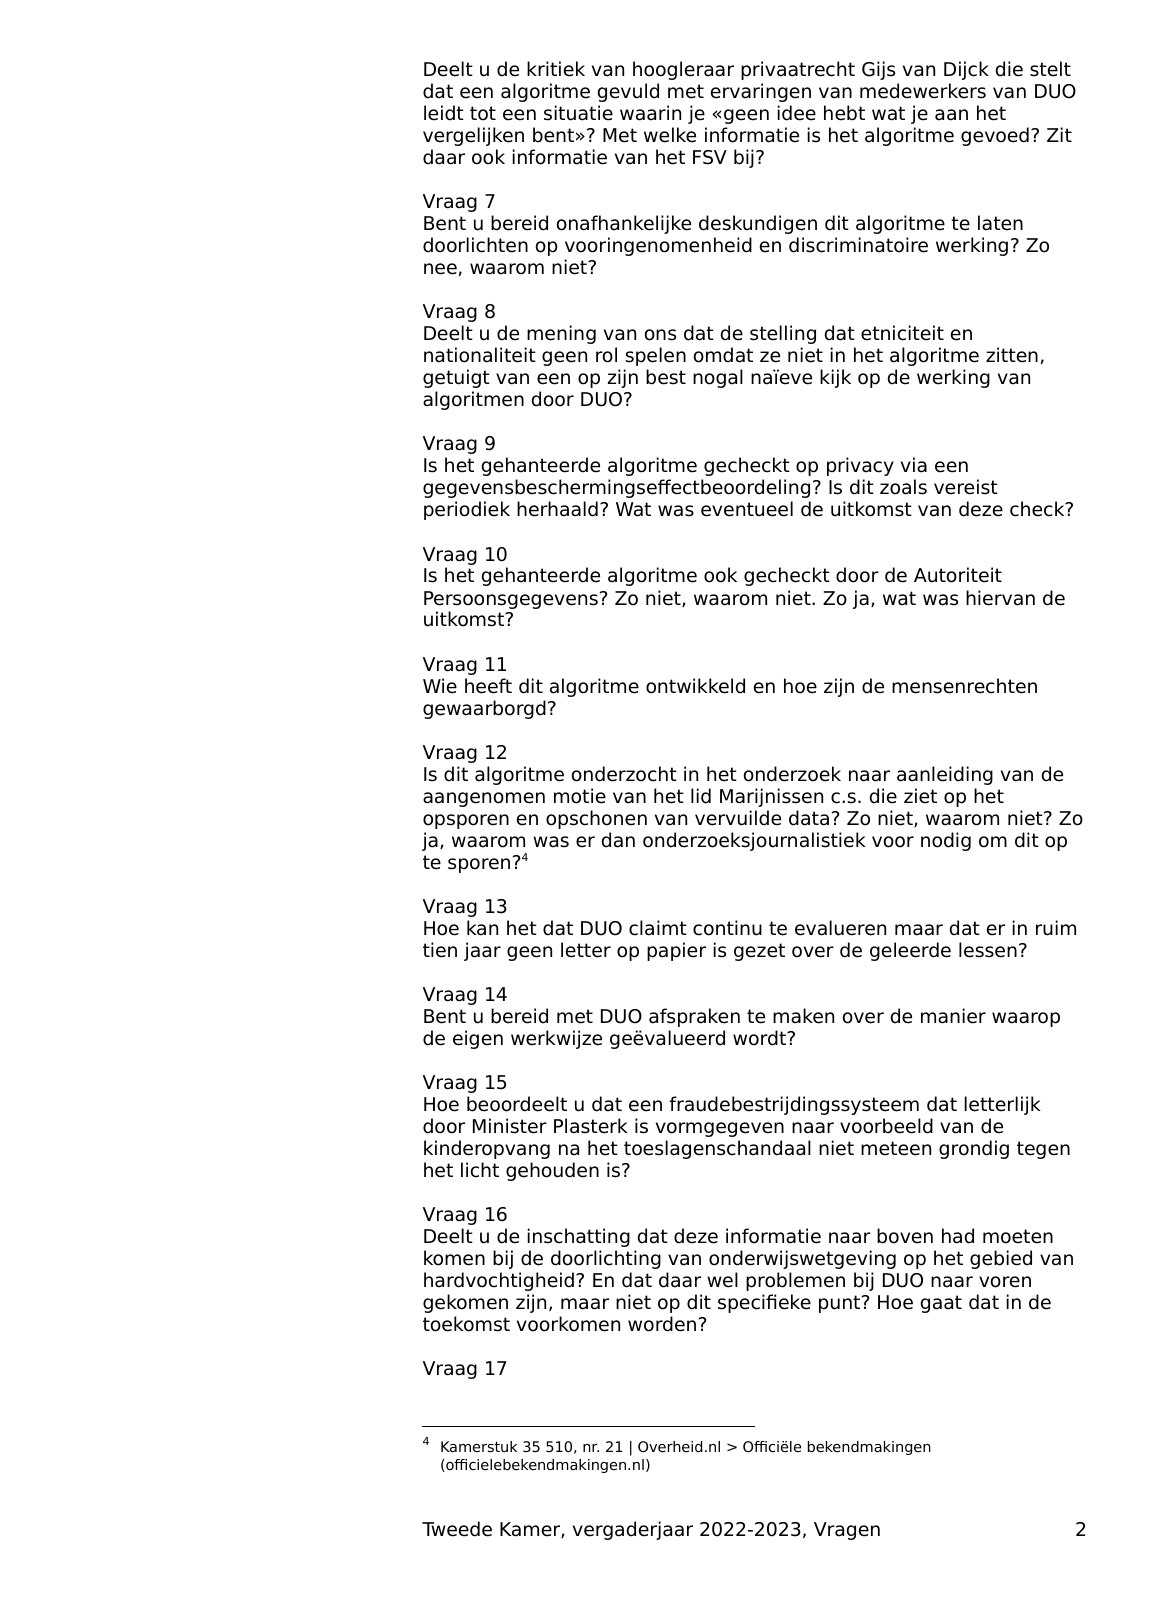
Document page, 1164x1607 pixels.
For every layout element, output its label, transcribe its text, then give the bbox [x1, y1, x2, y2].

text Wie heeft dit algoritme ontwikkeld en hoe zijn de mensenrechten gewaarborgd? [422, 676, 1087, 719]
text Deelt u de inschatting dat deze informatie naar boven had moeten komen bij de doorlichting van onderwijswetgeving op het gebied van hardvochtigheid? En dat daar wel problemen bij DUO naar voren gekomen zijn, maar niet op dit specifieke punt? Hoe gaat dat in de toekomst voorkomen worden? [422, 1226, 1087, 1336]
text Vraag 15 [422, 1072, 1087, 1094]
text Bent u bereid met DUO afspraken te maken over de manier waarop de eigen werkwijze geëvalueerd wordt? [422, 1006, 1087, 1050]
text Vraag 13 [422, 896, 1087, 918]
text Hoe beoordeelt u dat een fraudebestrijdingssysteem dat letterlijk door Minister Plasterk is vormgegeven naar voorbeeld van de kinderopvang na het toeslagenschandaal niet meteen grondig tegen het licht gehouden is? [422, 1094, 1087, 1182]
text Is het gehanteerde algoritme gecheckt op privacy via een gegevensbeschermingseffectbeoordeling? Is dit zoals vereist periodiek herhaald? Wat was eventueel de uitkomst van deze check? [422, 455, 1087, 521]
text Vraag 7 [422, 191, 1087, 213]
text Vraag 8 [422, 301, 1087, 323]
text Hoe kan het dat DUO claimt continu te evalueren maar dat er in ruim tien jaar geen letter op papier is gezet over de geleerde lessen? [422, 918, 1087, 962]
text Is het gehanteerde algoritme ook gecheckt door de Autoriteit Persoonsgegevens? Zo niet, waarom niet. Zo ja, wat was hiervan de uitkomst? [422, 565, 1087, 631]
text Vraag 9 [422, 433, 1087, 455]
text Is dit algoritme onderzocht in het onderzoek naar aanleiding van de aangenomen motie van het lid Marijnissen c.s. die ziet op het opsporen en opschonen van vervuilde data? Zo niet, waarom niet? Zo ja, waarom was er dan onderzoeksjournalistiek voor nodig om dit op te sporen? [422, 764, 1087, 873]
text Deelt u de kritiek van hoogleraar privaatrecht Gijs van Dijck die stelt dat een algoritme gevuld met ervaringen van medewerkers van DUO leidt tot een situatie waarin je «geen idee hebt wat je aan het vergelijken bent»? Met welke informatie is het algoritme gevoed? Zit daar ook informatie van het FSV bij? [422, 59, 1087, 169]
text Vraag 11 [422, 653, 1087, 676]
text Bent u bereid onafhankelijke deskundigen dit algoritme te laten doorlichten op vooringenomenheid en discriminatoire werking? Zo nee, waarom niet? [422, 213, 1087, 279]
text Kamerstuk 35 510, nr. 21 | Overheid.nl > Officiële bekendmakingen (officielebekendmakingen.nl) [422, 1435, 1087, 1474]
text Vraag 10 [422, 543, 1087, 565]
text Vraag 12 [422, 742, 1087, 764]
text Vraag 14 [422, 984, 1087, 1006]
text Vraag 16 [422, 1204, 1087, 1226]
text Vraag 17 [422, 1358, 1087, 1380]
text Deelt u de mening van ons dat de stelling dat etniciteit en nationaliteit geen rol spelen omdat ze niet in het algoritme zitten, getuigt van een op zijn best nogal naïeve kijk op de werking van algoritmen door DUO? [422, 323, 1087, 411]
